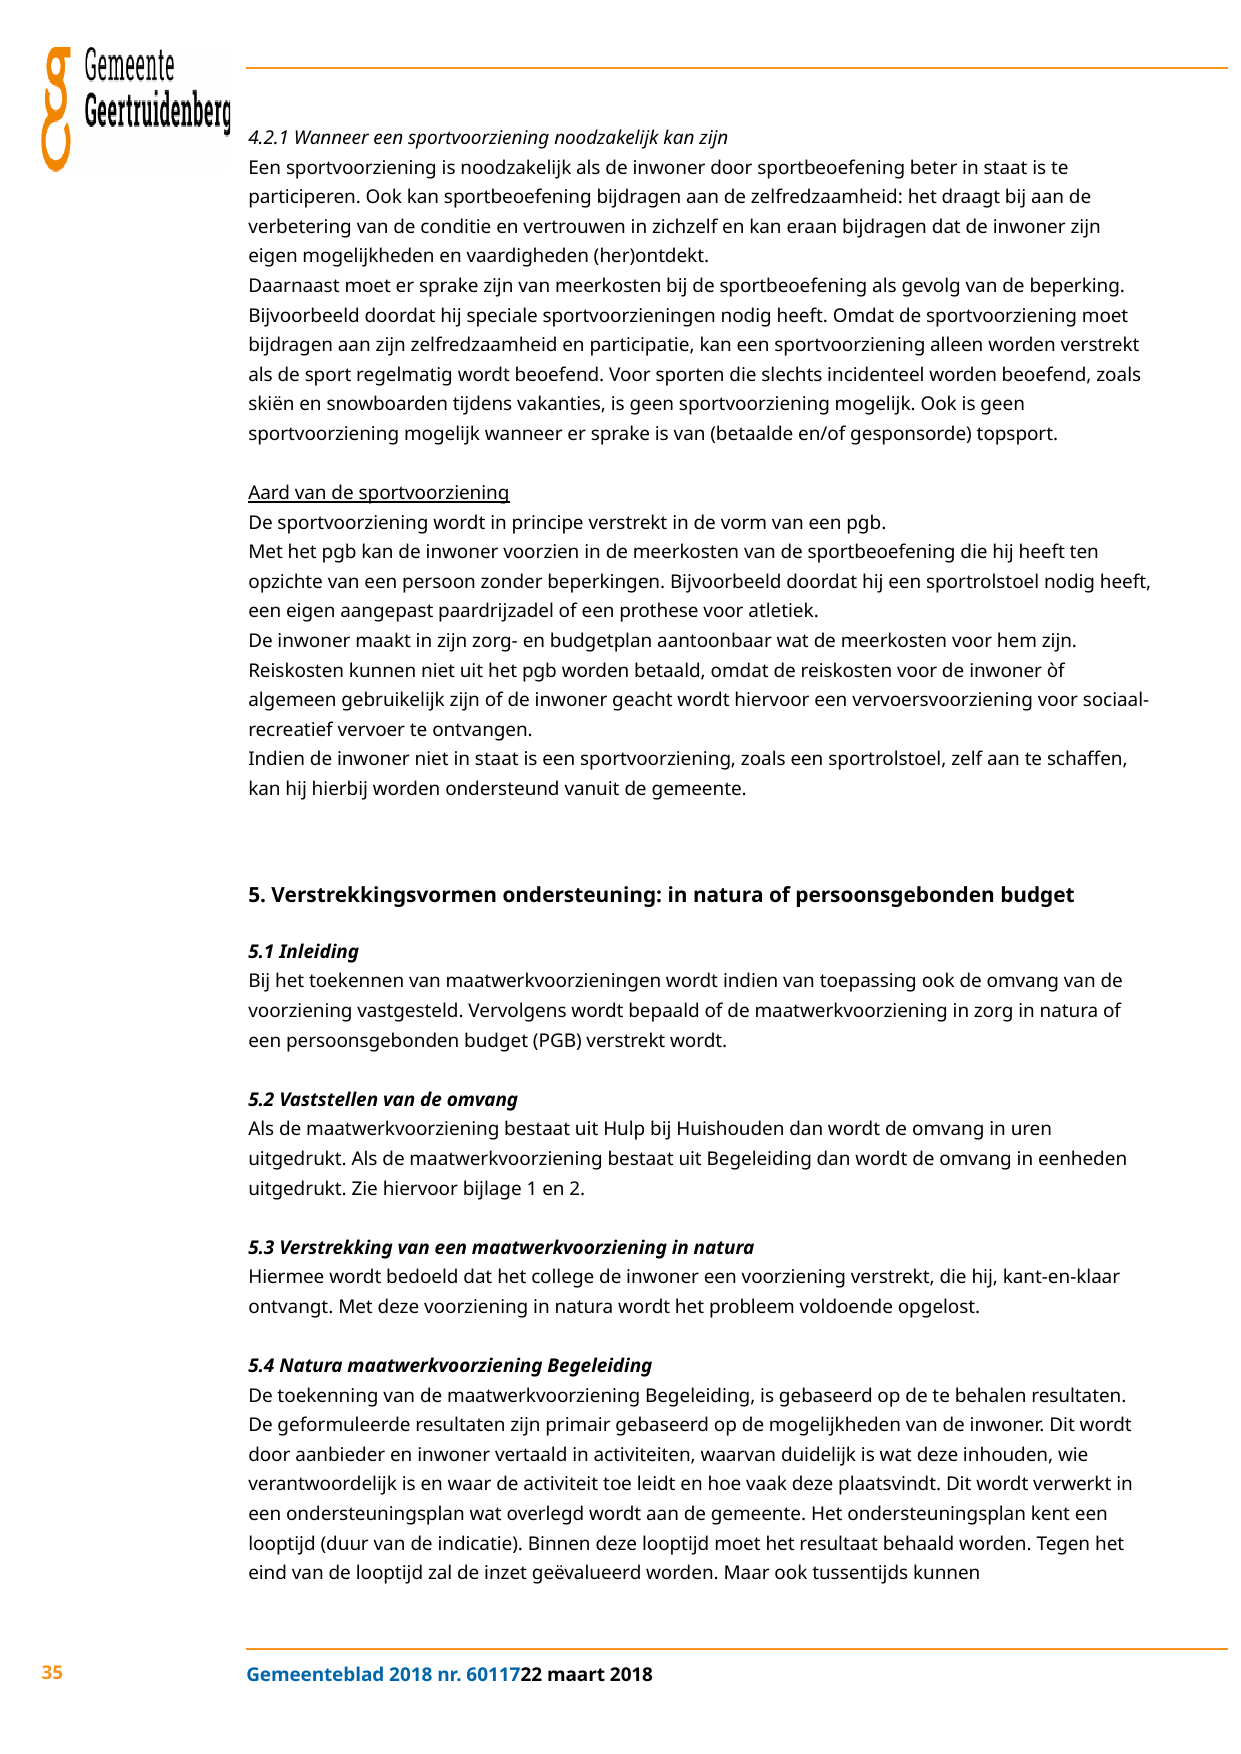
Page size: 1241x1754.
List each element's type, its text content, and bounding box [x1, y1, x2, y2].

text Bij het toekennen van maatwerkvoorzieningen wordt indien van toepassing ook de omvang van de voorziening vastgesteld. Vervolgens wordt bepaald of de maatwerkvoorziening in zorg in natura of een persoonsgebonden budget (PGB) verstrekt wordt. [248, 968, 1152, 1052]
text Daarnaast moet er sprake zijn van meerkosten bij de sportbeoefening als gevolg van de beperking. Bijvoorbeeld doordat hij speciale sportvoorzieningen nodig heeft. Omdat de sportvoorziening moet bijdragen aan zijn zelfredzaamheid en participatie, kan een sportvoorziening alleen worden verstrekt als de sport regelmatig wordt beoefend. Voor sporten die slechts incidenteel worden beoefend, zoals skiën en snowboarden tijdens vakanties, is geen sportvoorziening mogelijk. Ook is geen sportvoorziening mogelijk wanneer er sprake is van (betaalde en/of gesponsorde) topsport. [248, 272, 1152, 446]
text Als de maatwerkvoorziening bestaat uit Hulp bij Huishouden dan wordt de omvang in uren uitgedrukt. Als de maatwerkvoorziening bestaat uit Begeleiding dan wordt de omvang in eenheden uitgedrukt. Zie hiervoor bijlage 1 en 2. [248, 1116, 1152, 1200]
text Indien de inwoner niet in staat is een sportvoorziening, zoals een sportrolstoel, zelf aan te schaffen, kan hij hierbij worden ondersteund vanuit de gemeente. [248, 746, 1152, 801]
text 4.2.1 Wanneer een sportvoorziening noodzakelijk kan zijn [248, 124, 1152, 150]
text Een sportvoorziening is noodzakelijk als de inwoner door sportbeoefening beter in staat is te participeren. Ook kan sportbeoefening bijdragen aan de zelfredzaamheid: het draagt bij aan de verbetering van de conditie en vertrouwen in zichzelf en kan eraan bijdragen dat de inwoner zijn eigen mogelijkheden en vaardigheden (her)ontdekt. [248, 154, 1152, 268]
picture [41, 47, 231, 172]
text 5.2 Vaststellen van de omvang [248, 1086, 1152, 1112]
text 5.3 Verstrekking van een maatwerkvoorziening in natura [248, 1234, 1152, 1259]
text 5. Verstrekkingsvormen ondersteuning: in natura of persoonsgebonden budget [248, 880, 1152, 908]
text De sportvoorziening wordt in principe verstrekt in de vorm van een pgb. [248, 509, 1152, 535]
text Hiermee wordt bedoeld dat het college de inwoner een voorziening verstrekt, die hij, kant-en-klaar ontvangt. Met deze voorziening in natura wordt het probleem voldoende opgelost. [248, 1263, 1152, 1319]
text Aard van de sportvoorziening [248, 479, 1152, 505]
text Met het pgb kan de inwoner voorzien in de meerkosten van de sportbeoefening die hij heeft ten opzichte van een persoon zonder beperkingen. Bijvoorbeeld doordat hij een sportrolstoel nodig heeft, een eigen aangepast paardrijzadel of een prothese voor atletiek. [248, 538, 1152, 623]
text De toekenning van de maatwerkvoorziening Begeleiding, is gebaseerd op de te behalen resultaten. De geformuleerde resultaten zijn primair gebaseerd op de mogelijkheden van de inwoner. Dit wordt door aanbieder en inwoner vertaald in activiteiten, waarvan duidelijk is wat deze inhouden, wie verantwoordelijk is en waar de activiteit toe leidt en hoe vaak deze plaatsvindt. Dit wordt verwerkt in een ondersteuningsplan wat overlegd wordt aan de gemeente. Het ondersteuningsplan kent een looptijd (duur van de indicatie). Binnen deze looptijd moet het resultaat behaald worden. Tegen het eind van de looptijd zal de inzet geëvalueerd worden. Maar ook tussentijds kunnen [248, 1382, 1152, 1585]
text De inwoner maakt in zijn zorg- en budgetplan aantoonbaar wat de meerkosten voor hem zijn. Reiskosten kunnen niet uit het pgb worden betaald, omdat de reiskosten voor de inwoner òf algemeen gebruikelijk zijn of de inwoner geacht wordt hiervoor een vervoersvoorziening voor sociaal-recreatief vervoer te ontvangen. [248, 627, 1152, 742]
text 5.1 Inleiding [248, 938, 1152, 964]
text 5.4 Natura maatwerkvoorziening Begeleiding [248, 1352, 1152, 1378]
